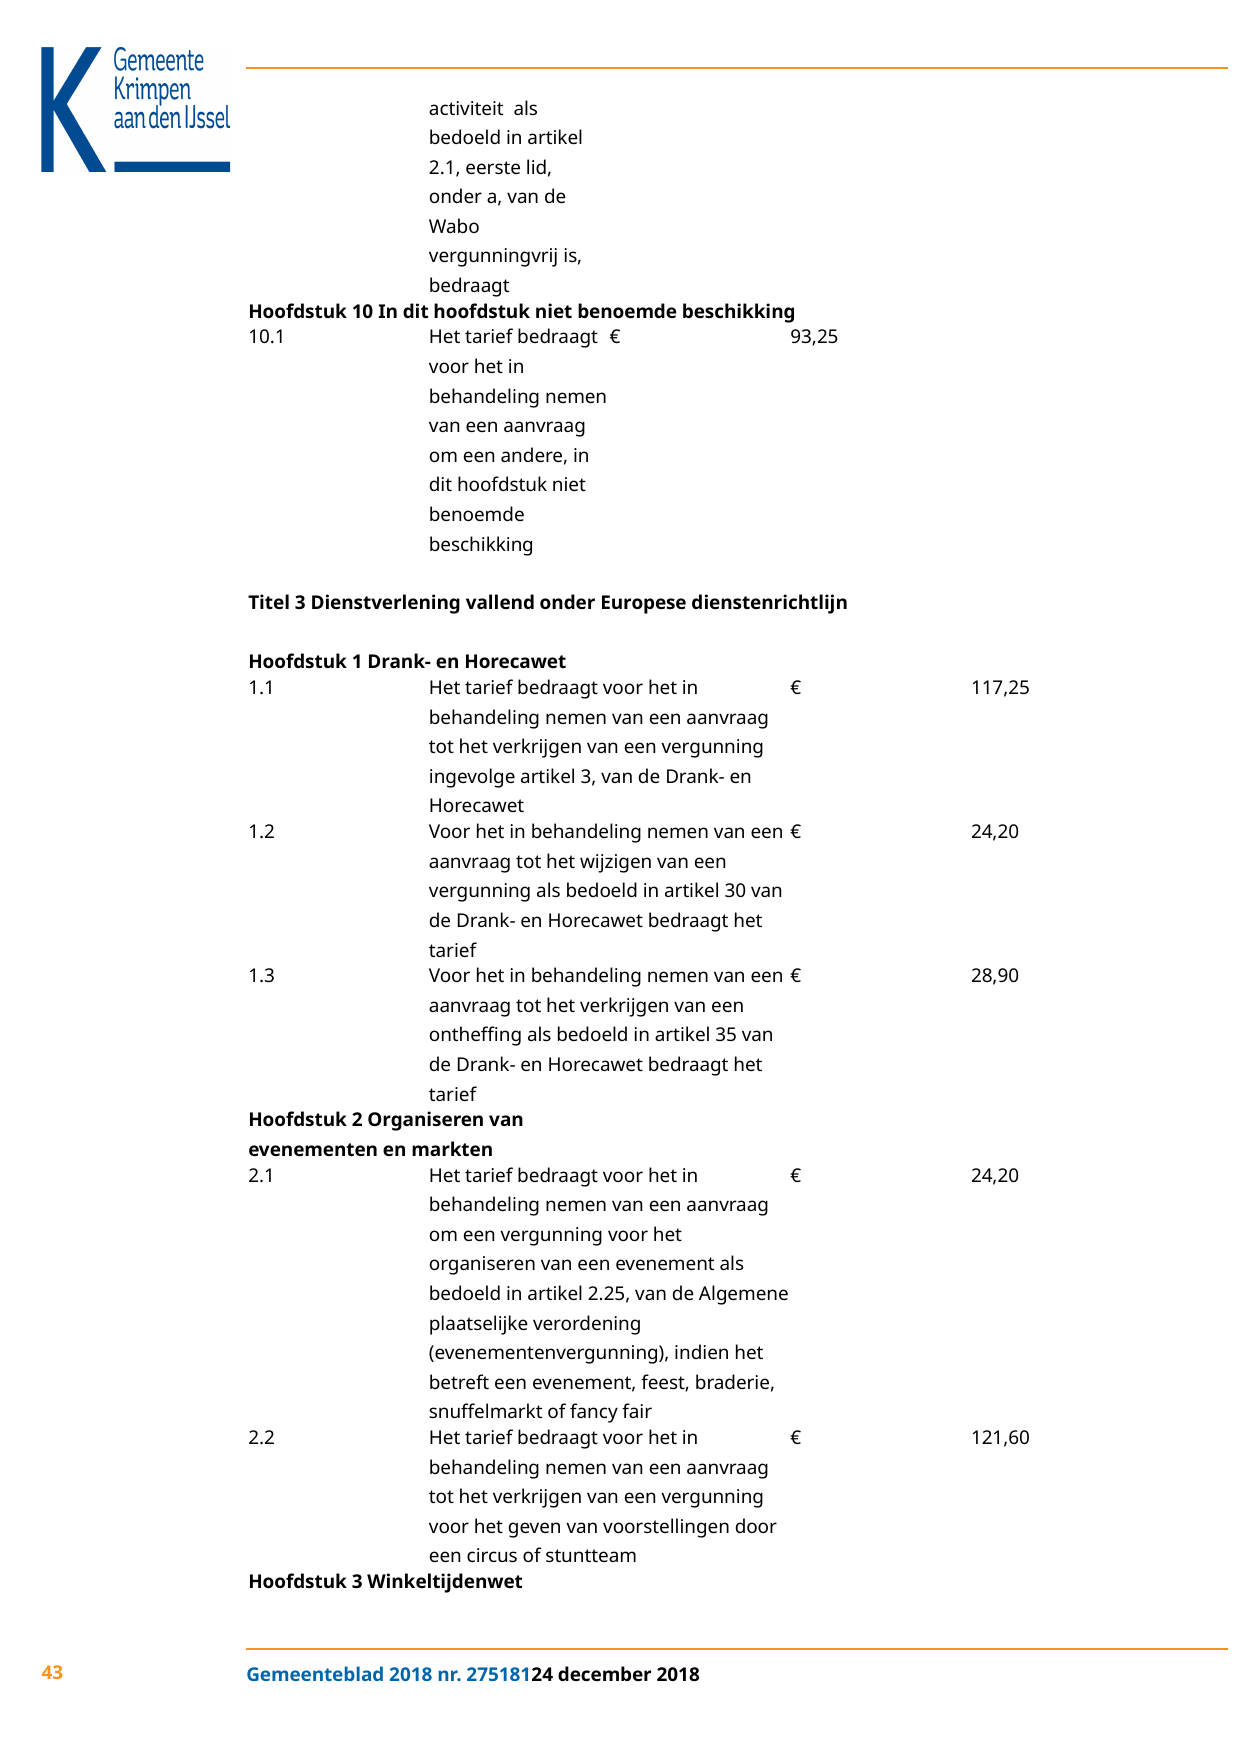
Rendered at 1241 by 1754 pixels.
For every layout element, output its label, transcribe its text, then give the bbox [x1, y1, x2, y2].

table_cell [971, 1107, 1152, 1162]
table_cell € [790, 674, 971, 818]
table_cell € [790, 963, 971, 1107]
picture [41, 47, 231, 172]
table_cell 2.1 [248, 1162, 429, 1424]
table_header Hoofdstuk 1 Drank- en Horecawet [248, 649, 971, 674]
table_cell 24,20 [971, 1162, 1152, 1424]
table_cell 2.2 [248, 1424, 429, 1568]
table_cell Voor het in behandeling nemen van een aanvraag tot het wijzigen van een vergunning als bedoeld in artikel 30 van de Drank- en Horecawet bedraagt het tarief [429, 819, 790, 962]
table_cell € [790, 819, 971, 962]
table_cell 1.1 [248, 674, 429, 818]
table_cell [609, 1107, 790, 1162]
table_cell activiteit als bedoeld in artikel 2.1, eerste lid, onder a, van de Wabo vergunningvrij is, bedraagt [429, 95, 609, 298]
table_cell Het tarief bedraagt voor het in behandeling nemen van een aanvraag om een andere, in dit hoofdstuk niet benoemde beschikking [429, 324, 609, 557]
table_cell [790, 95, 971, 298]
table_cell Het tarief bedraagt voor het in behandeling nemen van een aanvraag tot het verkrijgen van een vergunning ingevolge artikel 3, van de Drank- en Horecawet [429, 674, 790, 818]
table_cell € [790, 1162, 971, 1424]
table_cell 1.2 [248, 819, 429, 962]
text Titel 3 Dienstverlening vallend onder Europese dienstenrichtlijn [248, 589, 1152, 615]
table_cell Het tarief bedraagt voor het in behandeling nemen van een aanvraag om een vergunning voor het organiseren van een evenement als bedoeld in artikel 2.25, van de Algemene plaatselijke verordening (evenementenvergunning), indien het betreft een evenement, feest, braderie, snuffelmarkt of fancy fair [429, 1162, 790, 1424]
table_cell Het tarief bedraagt voor het in behandeling nemen van een aanvraag tot het verkrijgen van een vergunning voor het geven van voorstellingen door een circus of stuntteam [429, 1424, 790, 1568]
table_cell € [790, 1424, 971, 1568]
table_cell Hoofdstuk 2 Organiseren van evenementen en markten [248, 1107, 609, 1162]
table_cell 121,60 [971, 1424, 1152, 1568]
table_cell [790, 1107, 971, 1162]
table_cell 24,20 [971, 819, 1152, 962]
table_cell [248, 95, 429, 298]
table_cell 1.3 [248, 963, 429, 1107]
table_cell 10.1 [248, 324, 429, 557]
table_cell € [609, 324, 790, 557]
table_cell Voor het in behandeling nemen van een aanvraag tot het verkrijgen van een ontheffing als bedoeld in artikel 35 van de Drank- en Horecawet bedraagt het tarief [429, 963, 790, 1107]
table_cell 93,25 [790, 324, 971, 557]
table_cell Hoofdstuk 10 In dit hoofdstuk niet benoemde beschikking [248, 298, 971, 324]
table_cell Hoofdstuk 3 Winkeltijdenwet [248, 1568, 1152, 1594]
table_cell [609, 95, 790, 298]
table_cell 28,90 [971, 963, 1152, 1107]
table_cell 117,25 [971, 674, 1152, 818]
